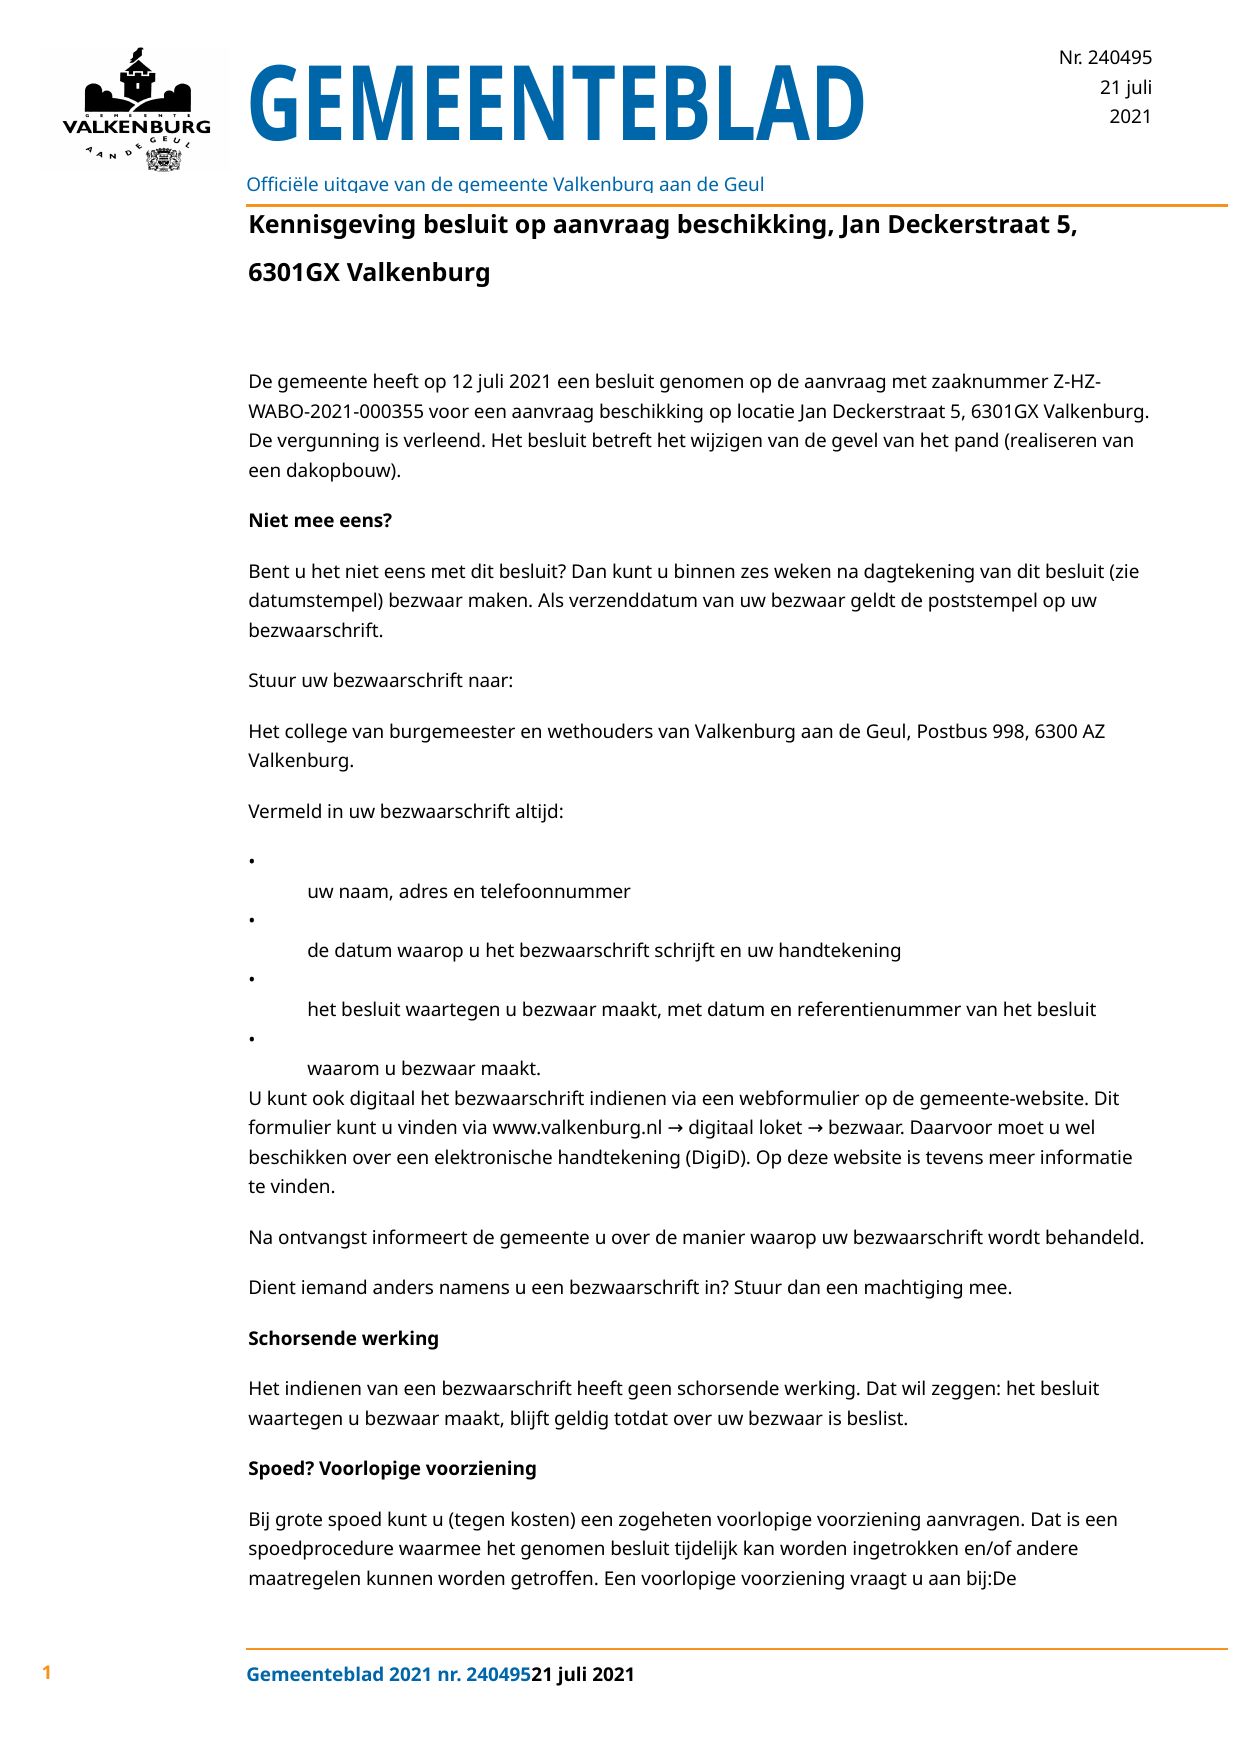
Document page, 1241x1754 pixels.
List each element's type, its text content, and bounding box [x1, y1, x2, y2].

text U kunt ook digitaal het bezwaarschrift indienen via een webformulier op de gemeente-website. Dit formulier kunt u vinden via www.valkenburg.nl → digitaal loket → bezwaar. Daarvoor moet u wel beschikken over een elektronische handtekening (DigiD). Op deze website is tevens meer informatie te vinden. [248, 1085, 1152, 1199]
text Schorsende werking [248, 1325, 1152, 1351]
text Het indienen van een bezwaarschrift heeft geen schorsende werking. Dat wil zeggen: het besluit waartegen u bezwaar maakt, blijft geldig totdat over uw bezwaar is beslist. [248, 1375, 1152, 1431]
list uw naam, adres en telefoonnummer [248, 878, 1152, 904]
text Spoed? Voorlopige voorziening [248, 1455, 1152, 1481]
text De gemeente heeft op 12 juli 2021 een besluit genomen op de aanvraag met zaaknummer Z-HZ-WABO-2021-000355 voor een aanvraag beschikking op locatie Jan Deckerstraat 5, 6301GX Valkenburg. De vergunning is verleend. Het besluit betreft het wijzigen van de gevel van het pand (realiseren van een dakopbouw). [248, 368, 1152, 483]
text Na ontvangst informeert de gemeente u over de manier waarop uw bezwaarschrift wordt behandeld. [248, 1224, 1152, 1250]
text Bent u het niet eens met dit besluit? Dan kunt u binnen zes weken na dagtekening van dit besluit (zie datumstempel) bezwaar maken. Als verzenddatum van uw bezwaar geldt de poststempel op uw bezwaarschrift. [248, 558, 1152, 643]
text Dient iemand anders namens u een bezwaarschrift in? Stuur dan een machtiging mee. [248, 1274, 1152, 1300]
list het besluit waartegen u bezwaar maakt, met datum en referentienummer van het besluit [248, 996, 1152, 1022]
picture [41, 47, 231, 172]
text Niet mee eens? [248, 507, 1152, 533]
text Kennisgeving besluit op aanvraag beschikking, Jan Deckerstraat 5, 6301GX Valkenburg [248, 207, 1152, 288]
list waarom u bezwaar maakt. [248, 1055, 1152, 1081]
text Vermeld in uw bezwaarschrift altijd: [248, 798, 1152, 824]
text Het college van burgemeester en wethouders van Valkenburg aan de Geul, Postbus 998, 6300 AZ Valkenburg. [248, 718, 1152, 773]
text Stuur uw bezwaarschrift naar: [248, 667, 1152, 693]
text Bij grote spoed kunt u (tegen kosten) een zogeheten voorlopige voorziening aanvragen. Dat is een spoedprocedure waarmee het genomen besluit tijdelijk kan worden ingetrokken en/of andere maatregelen kunnen worden getroffen. Een voorlopige voorziening vraagt u aan bij:De [248, 1506, 1152, 1591]
list de datum waarop u het bezwaarschrift schrijft en uw handtekening [248, 937, 1152, 963]
